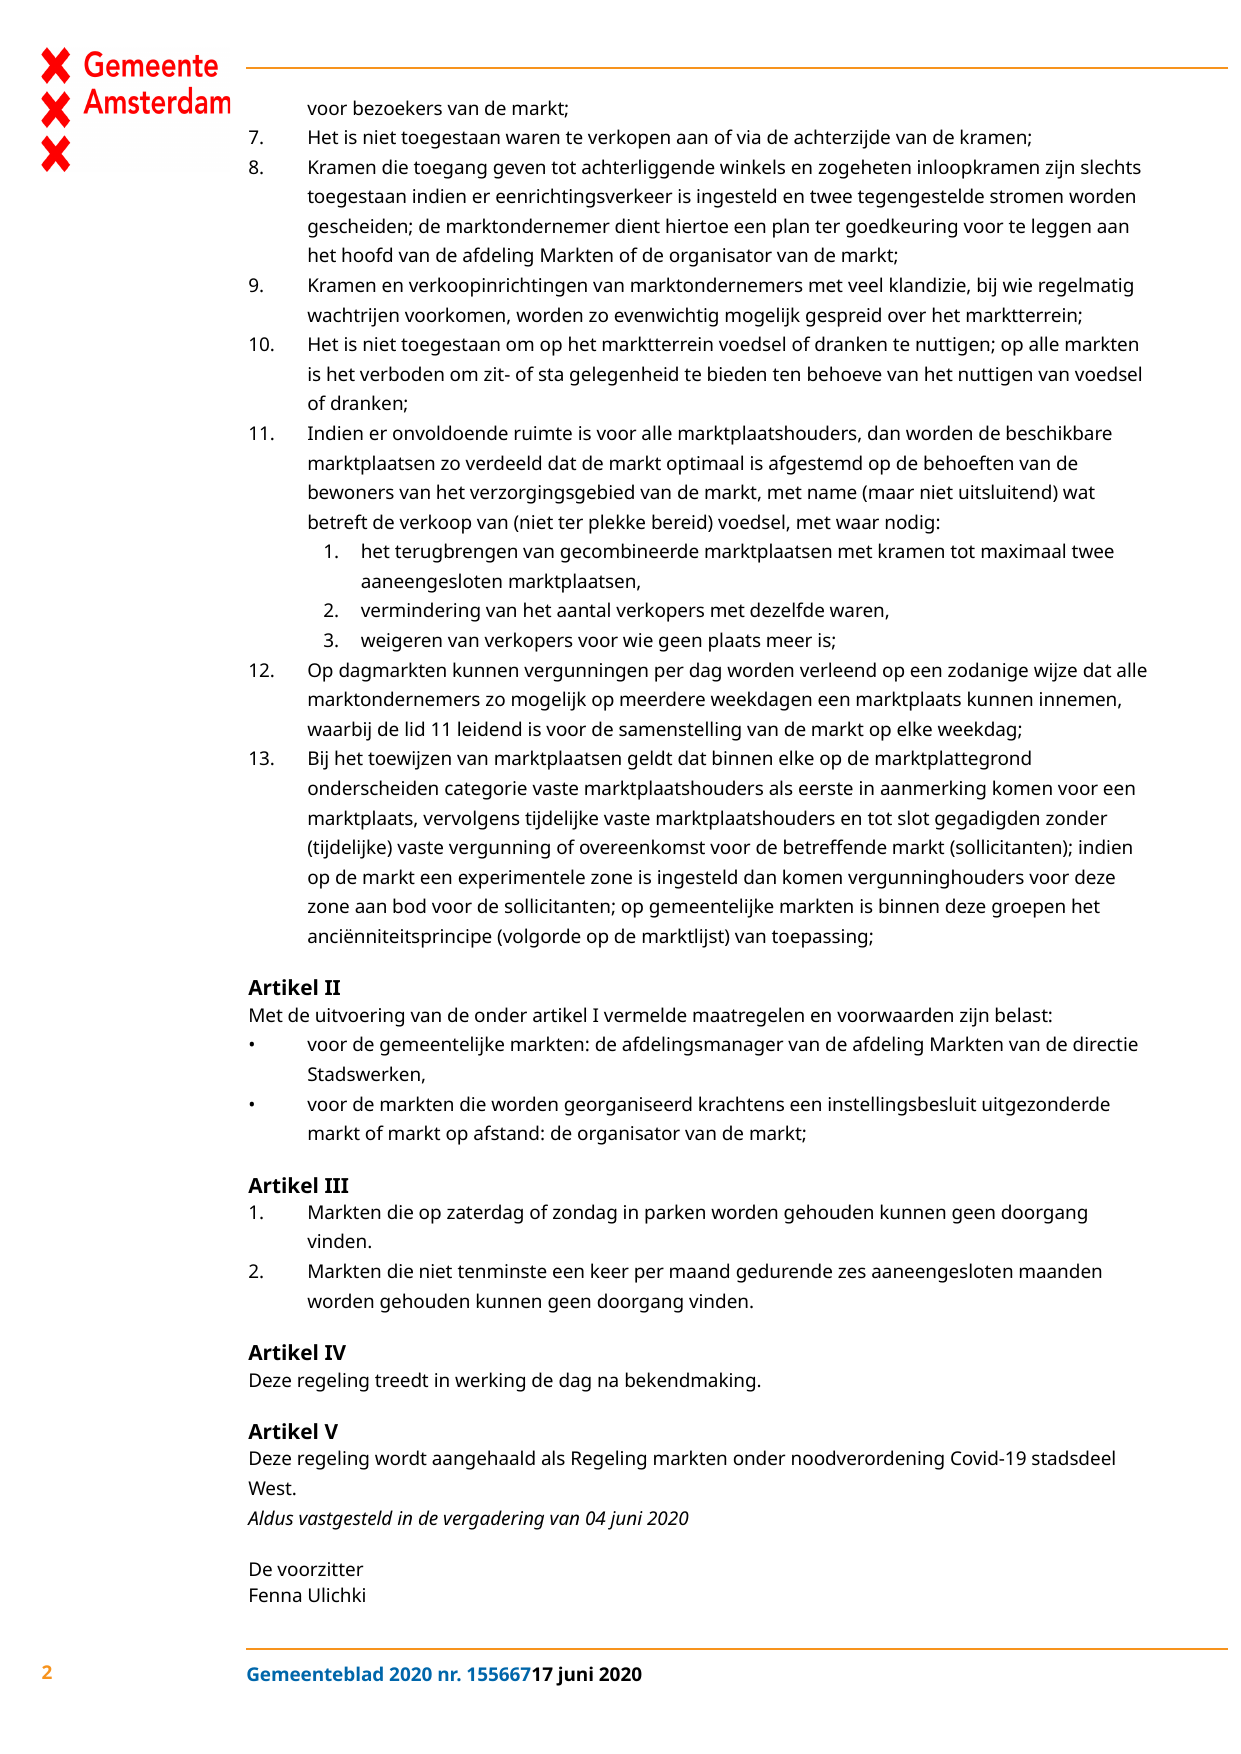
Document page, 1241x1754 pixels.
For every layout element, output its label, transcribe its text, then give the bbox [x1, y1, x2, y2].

picture [41, 47, 231, 172]
text De voorzitter [248, 1556, 1152, 1582]
list Kramen en verkoopinrichtingen van marktondernemers met veel klandizie, bij wie regelmatig wachtrijen voorkomen, worden zo evenwichtig mogelijk gespreid over het marktterrein; [248, 272, 1152, 328]
list het terugbrengen van gecombineerde marktplaatsen met kramen tot maximaal twee aaneengesloten marktplaatsen, [323, 538, 1152, 594]
list Kramen die toegang geven tot achterliggende winkels en zogeheten inloopkramen zijn slechts toegestaan indien er eenrichtingsverkeer is ingesteld en twee tegengestelde stromen worden gescheiden; de marktondernemer dient hiertoe een plan ter goedkeuring voor te leggen aan het hoofd van de afdeling Markten of de organisator van de markt; [248, 154, 1152, 268]
list Het is niet toegestaan waren te verkopen aan of via de achterzijde van de kramen; [248, 124, 1152, 150]
text Met de uitvoering van de onder artikel I vermelde maatregelen en voorwaarden zijn belast: [248, 1002, 1152, 1028]
text Artikel II [248, 973, 1152, 1002]
list Bij het toewijzen van marktplaatsen geldt dat binnen elke op de marktplattegrond onderscheiden categorie vaste marktplaatshouders als eerste in aanmerking komen voor een marktplaats, vervolgens tijdelijke vaste marktplaatshouders en tot slot gegadigden zonder (tijdelijke) vaste vergunning of overeenkomst voor de betreffende markt (sollicitanten); indien op de markt een experimentele zone is ingesteld dan komen vergunninghouders voor deze zone aan bod voor de sollicitanten; op gemeentelijke markten is binnen deze groepen het anciënniteitsprincipe (volgorde op de marktlijst) van toepassing; [248, 746, 1152, 949]
text Fenna Ulichki [248, 1582, 1152, 1608]
list voor de gemeentelijke markten: de afdelingsmanager van de afdeling Markten van de directie Stadswerken, [248, 1032, 1152, 1087]
text Aldus vastgesteld in de vergadering van 04 juni 2020 [248, 1505, 1152, 1531]
list Indien er onvoldoende ruimte is voor alle marktplaatshouders, dan worden de beschikbare marktplaatsen zo verdeeld dat de markt optimaal is afgestemd op de behoeften van de bewoners van het verzorgingsgebied van de markt, met name (maar niet uitsluitend) wat betreft de verkoop van (niet ter plekke bereid) voedsel, met waar nodig: [248, 420, 1152, 535]
list Markten die op zaterdag of zondag in parken worden gehouden kunnen geen doorgang vinden. [248, 1199, 1152, 1254]
text Deze regeling wordt aangehaald als Regeling markten onder noodverordening Covid-19 stadsdeel West. [248, 1446, 1152, 1501]
text Artikel III [248, 1171, 1152, 1199]
text Deze regeling treedt in werking de dag na bekendmaking. [248, 1367, 1152, 1392]
list weigeren van verkopers voor wie geen plaats meer is; [323, 627, 1152, 653]
list Op dagmarkten kunnen vergunningen per dag worden verleend op een zodanige wijze dat alle marktondernemers zo mogelijk op meerdere weekdagen een marktplaats kunnen innemen, waarbij de lid 11 leidend is voor de samenstelling van de markt op elke weekdag; [248, 657, 1152, 742]
list vermindering van het aantal verkopers met dezelfde waren, [323, 598, 1152, 623]
list Markten die niet tenminste een keer per maand gedurende zes aaneengesloten maanden worden gehouden kunnen geen doorgang vinden. [248, 1258, 1152, 1314]
list voor de markten die worden georganiseerd krachtens een instellingsbesluit uitgezonderde markt of markt op afstand: de organisator van de markt; [248, 1091, 1152, 1146]
list Het is niet toegestaan om op het marktterrein voedsel of dranken te nuttigen; op alle markten is het verboden om zit- of sta gelegenheid te bieden ten behoeve van het nuttigen van voedsel of dranken; [248, 331, 1152, 416]
text Artikel V [248, 1417, 1152, 1446]
text Artikel IV [248, 1338, 1152, 1367]
list voor bezoekers van de markt; [248, 95, 1152, 121]
